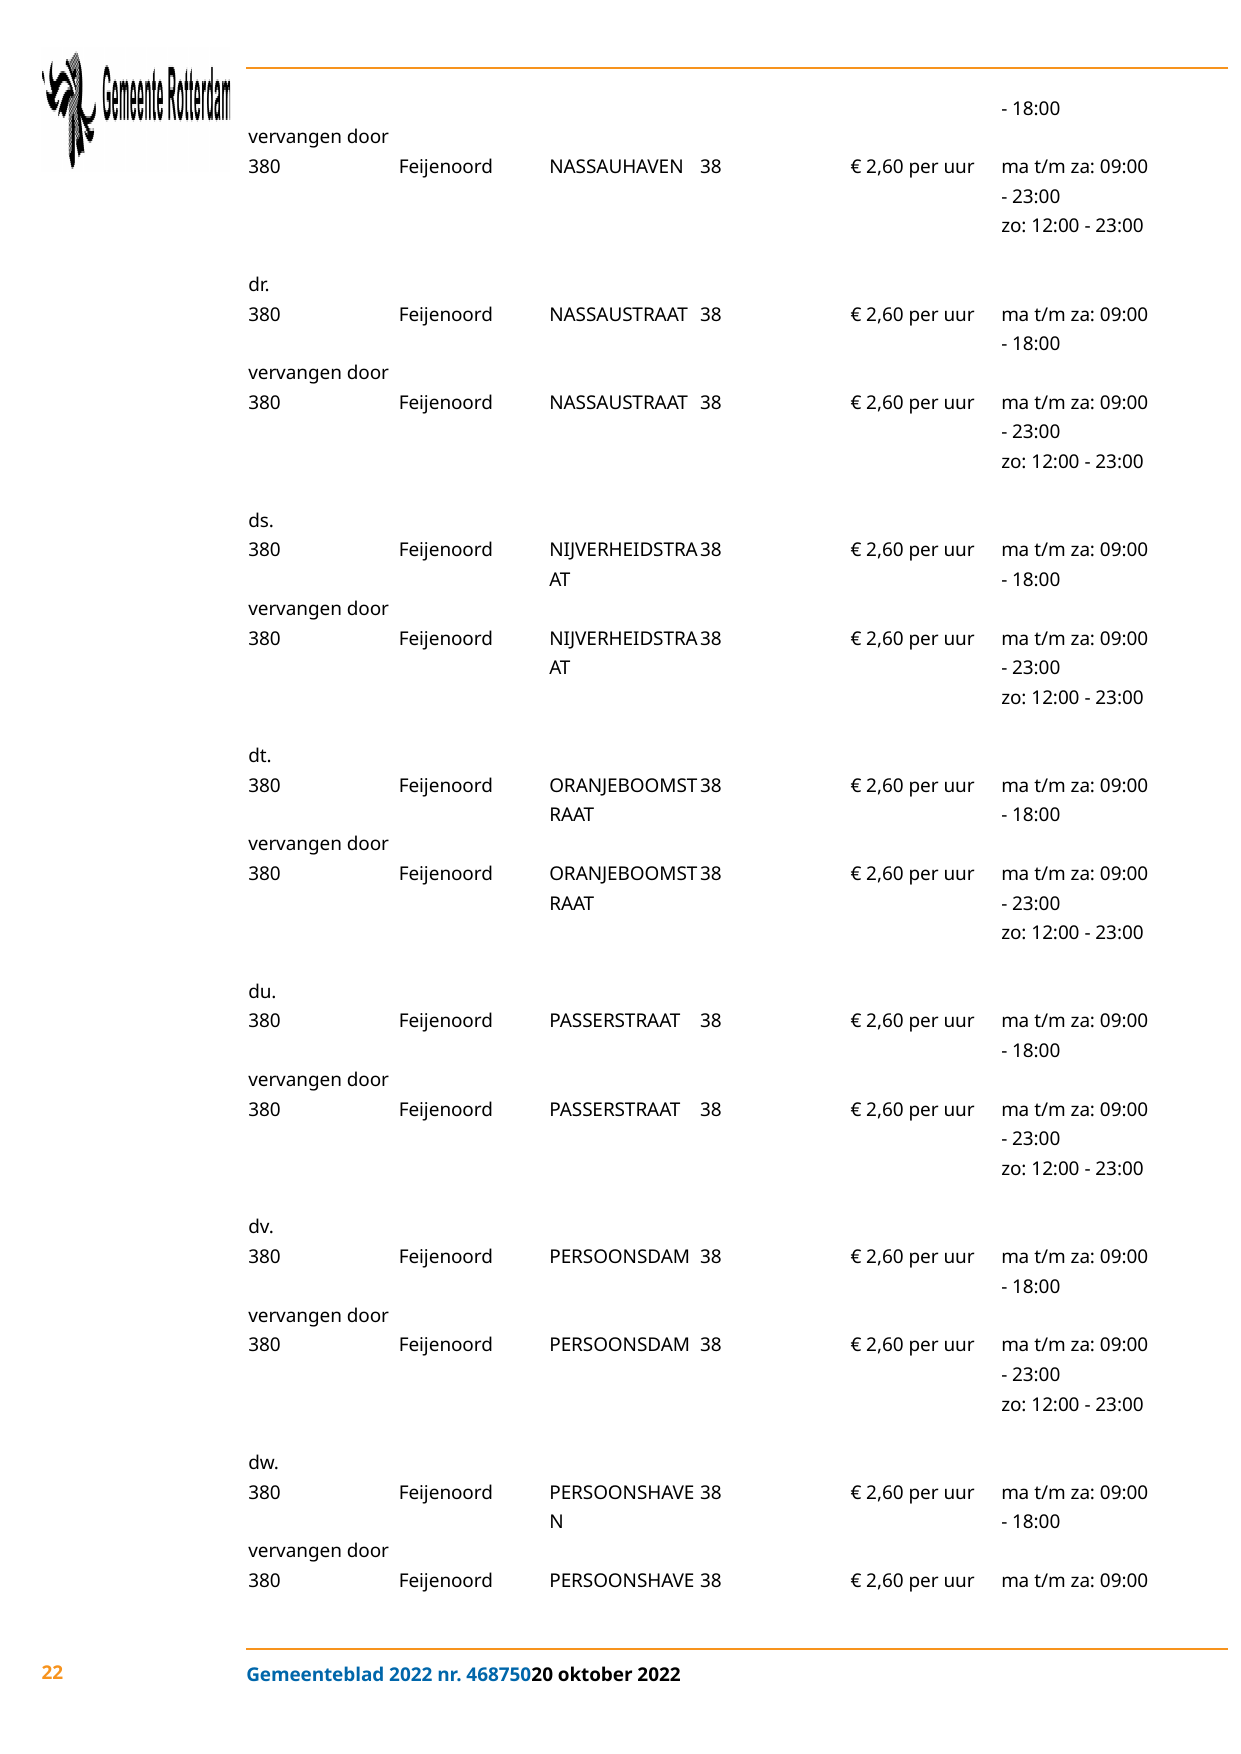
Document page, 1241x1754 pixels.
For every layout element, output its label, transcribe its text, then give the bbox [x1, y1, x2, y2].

table_header Feijenoord [399, 625, 549, 709]
table_header 38 [700, 154, 850, 238]
text vervangen door [248, 1066, 1152, 1092]
table_header € 2,60 per uur [850, 301, 1001, 356]
table_header Feijenoord [399, 1243, 549, 1299]
table_header NIJVERHEIDSTRAAT [549, 536, 700, 592]
table_header 38 [700, 1332, 850, 1416]
table_header € 2,60 per uur [850, 389, 1001, 474]
table_header Feijenoord [399, 860, 549, 945]
table_header ma t/m za: 09:00 - 23:00 zo: 12:00 - 23:00 [1001, 389, 1152, 474]
table_header 380 [248, 1332, 398, 1416]
text vervangen door [248, 831, 1152, 856]
table_header ma t/m za: 09:00 - 18:00 [1001, 1243, 1152, 1299]
table_header ma t/m za: 09:00 - 18:00 [1001, 536, 1152, 592]
table_header ORANJEBOOMSTRAAT [549, 772, 700, 827]
text vervangen door [248, 1537, 1152, 1563]
table_header € 2,60 per uur [850, 1567, 1001, 1593]
table_header 380 [248, 389, 398, 474]
text vervangen door [248, 595, 1152, 621]
table_header 380 [248, 301, 398, 356]
table_header 380 [248, 154, 398, 238]
table_header - 18:00 [1001, 95, 1152, 121]
table_header € 2,60 per uur [850, 1008, 1001, 1063]
table_header PASSERSTRAAT [549, 1096, 700, 1181]
table_header ma t/m za: 09:00 - 18:00 [1001, 1479, 1152, 1534]
table_header ma t/m za: 09:00 - 23:00 zo: 12:00 - 23:00 [1001, 860, 1152, 945]
text dr. [248, 271, 1152, 297]
table_header 38 [700, 772, 850, 827]
table_header 38 [700, 1243, 850, 1299]
table_header PERSOONSHAVE [549, 1567, 700, 1593]
table_header Feijenoord [399, 1096, 549, 1181]
table_header ma t/m za: 09:00 [1001, 1567, 1152, 1593]
table_header ma t/m za: 09:00 - 23:00 zo: 12:00 - 23:00 [1001, 154, 1152, 238]
table_header Feijenoord [399, 1479, 549, 1534]
table_header € 2,60 per uur [850, 1332, 1001, 1416]
table_header 380 [248, 1008, 398, 1063]
table_header 38 [700, 1008, 850, 1063]
table_header Feijenoord [399, 1567, 549, 1593]
table_header Feijenoord [399, 389, 549, 474]
table_header € 2,60 per uur [850, 860, 1001, 945]
table_header 380 [248, 1479, 398, 1534]
table_header Feijenoord [399, 154, 549, 238]
table_header ORANJEBOOMSTRAAT [549, 860, 700, 945]
table_header ma t/m za: 09:00 - 18:00 [1001, 772, 1152, 827]
table_header ma t/m za: 09:00 - 18:00 [1001, 301, 1152, 356]
table_header 38 [700, 625, 850, 709]
text dv. [248, 1214, 1152, 1239]
table_header PERSOONSHAVEN [549, 1479, 700, 1534]
text dt. [248, 742, 1152, 768]
table_header 380 [248, 772, 398, 827]
text dw. [248, 1449, 1152, 1475]
table_header 380 [248, 1567, 398, 1593]
table_header 38 [700, 301, 850, 356]
table_header ma t/m za: 09:00 - 23:00 zo: 12:00 - 23:00 [1001, 1332, 1152, 1416]
table_header 38 [700, 1096, 850, 1181]
text vervangen door [248, 1302, 1152, 1328]
text ds. [248, 507, 1152, 532]
table_header 380 [248, 860, 398, 945]
table_header Feijenoord [399, 1332, 549, 1416]
table_header € 2,60 per uur [850, 1479, 1001, 1534]
table_header [549, 95, 700, 121]
picture [41, 47, 231, 172]
table_header ma t/m za: 09:00 - 18:00 [1001, 1008, 1152, 1063]
table_header € 2,60 per uur [850, 772, 1001, 827]
table_header € 2,60 per uur [850, 154, 1001, 238]
table_header 38 [700, 1567, 850, 1593]
table_header PERSOONSDAM [549, 1243, 700, 1299]
table_header € 2,60 per uur [850, 536, 1001, 592]
text vervangen door [248, 124, 1152, 149]
table_header NASSAUSTRAAT [549, 389, 700, 474]
table_header € 2,60 per uur [850, 625, 1001, 709]
table_header 380 [248, 536, 398, 592]
table_header Feijenoord [399, 301, 549, 356]
table_header ma t/m za: 09:00 - 23:00 zo: 12:00 - 23:00 [1001, 1096, 1152, 1181]
table_header [850, 95, 1001, 121]
table_header Feijenoord [399, 536, 549, 592]
table_header Feijenoord [399, 1008, 549, 1063]
table_header PASSERSTRAAT [549, 1008, 700, 1063]
table_header € 2,60 per uur [850, 1096, 1001, 1181]
table_header NASSAUSTRAAT [549, 301, 700, 356]
table_header 38 [700, 389, 850, 474]
table_header € 2,60 per uur [850, 1243, 1001, 1299]
table_header 38 [700, 536, 850, 592]
table_header 380 [248, 625, 398, 709]
text vervangen door [248, 359, 1152, 385]
text du. [248, 978, 1152, 1004]
table_header 380 [248, 1096, 398, 1181]
table_header 38 [700, 860, 850, 945]
table_header PERSOONSDAM [549, 1332, 700, 1416]
table_header 380 [248, 1243, 398, 1299]
table_header [399, 95, 549, 121]
table_header [248, 95, 398, 121]
table_header [700, 95, 850, 121]
table_header NASSAUHAVEN [549, 154, 700, 238]
table_header ma t/m za: 09:00 - 23:00 zo: 12:00 - 23:00 [1001, 625, 1152, 709]
table_header NIJVERHEIDSTRAAT [549, 625, 700, 709]
table_header 38 [700, 1479, 850, 1534]
table_header Feijenoord [399, 772, 549, 827]
